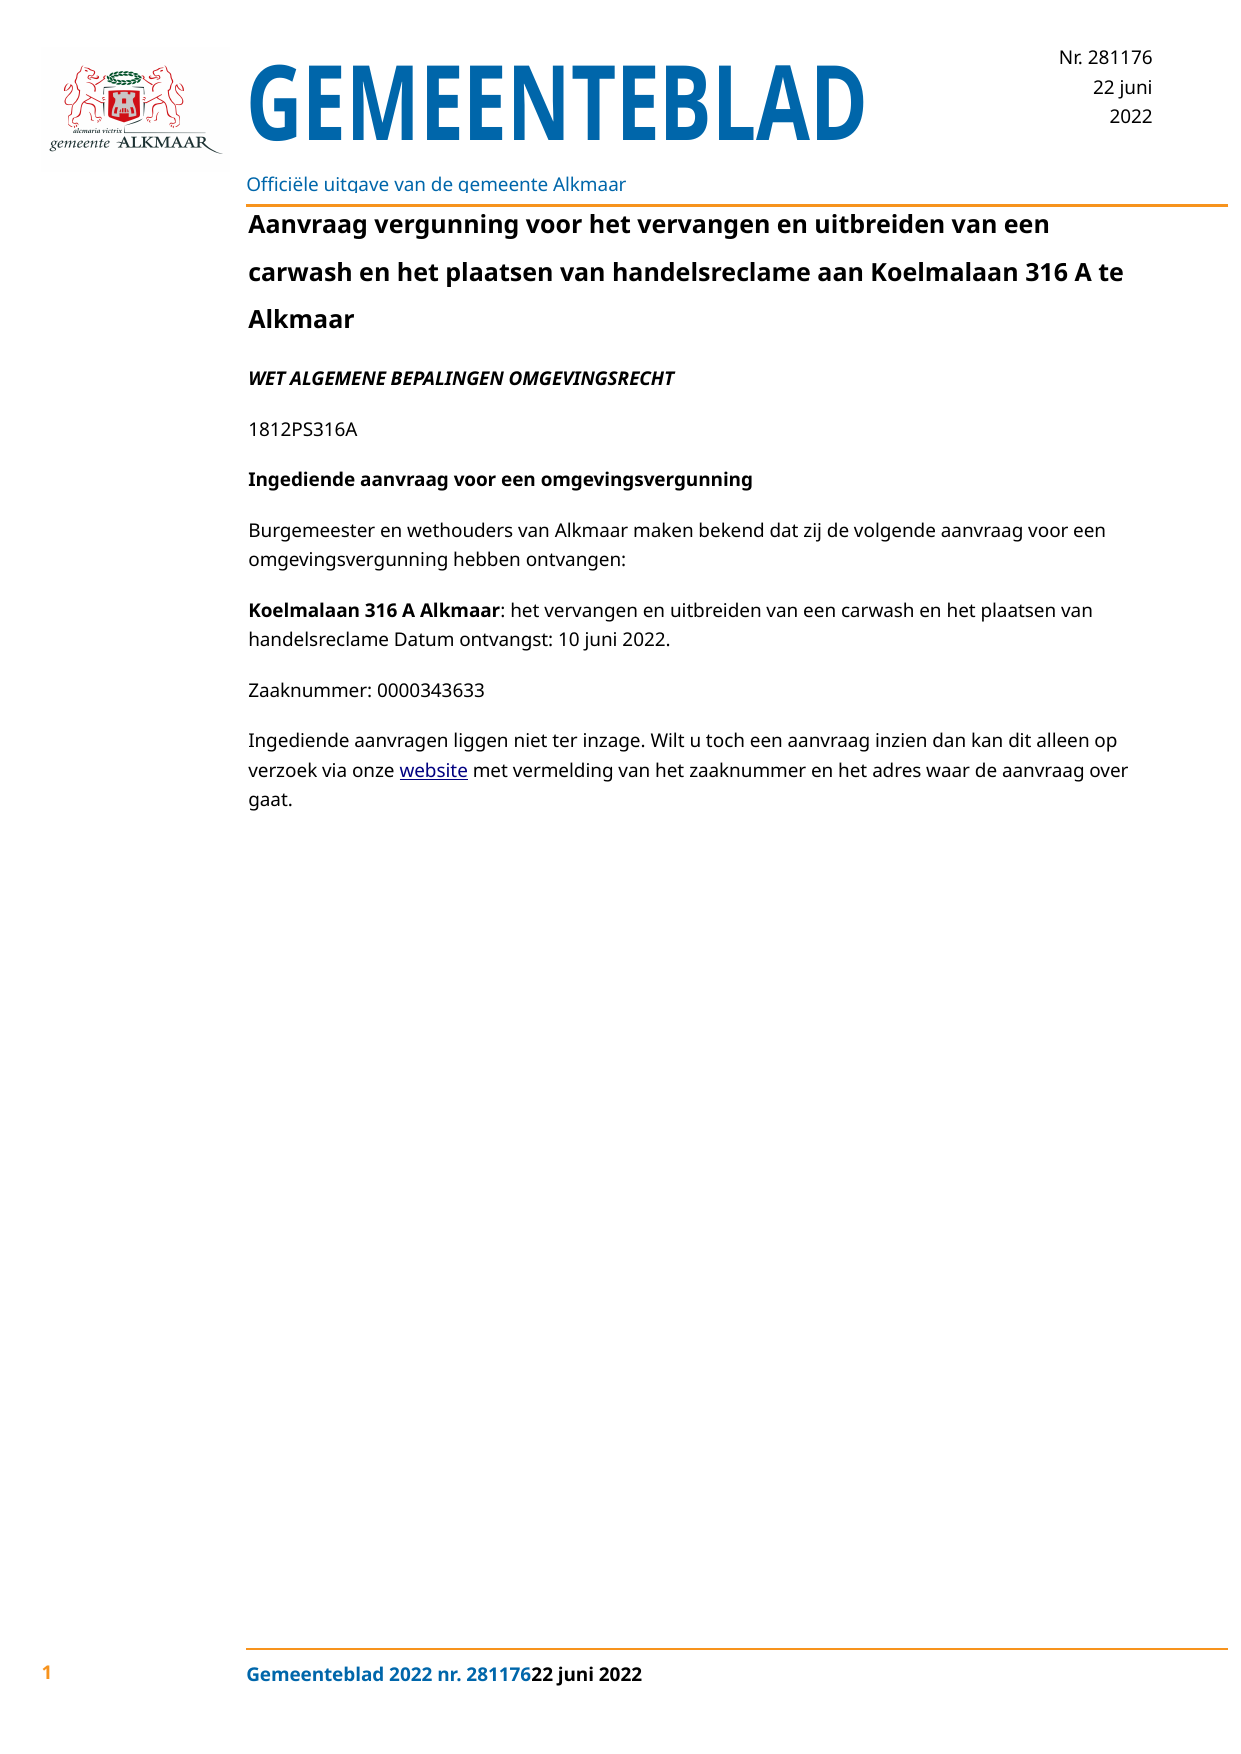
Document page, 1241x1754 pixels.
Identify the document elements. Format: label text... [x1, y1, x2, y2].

text Ingediende aanvraag voor een omgevingsvergunning [248, 466, 1152, 492]
text 1812PS316A [248, 416, 1152, 442]
text Ingediende aanvragen liggen niet ter inzage. Wilt u toch een aanvraag inzien dan kan dit alleen op verzoek via onze website met vermelding van het zaaknummer en het adres waar de aanvraag over gaat. [248, 727, 1152, 812]
text Zaaknummer: 0000343633 [248, 677, 1152, 702]
text Aanvraag vergunning voor het vervangen en uitbreiden van een carwash en het plaatsen van handelsreclame aan Koelmalaan 316 A te Alkmaar [248, 207, 1152, 336]
text Koelmalaan 316 A Alkmaar: het vervangen en uitbreiden van een carwash en het plaatsen van handelsreclame Datum ontvangst: 10 juni 2022. [248, 597, 1152, 652]
text Burgemeester en wethouders van Alkmaar maken bekend dat zij de volgende aanvraag voor een omgevingsvergunning hebben ontvangen: [248, 517, 1152, 572]
picture [41, 47, 231, 172]
text WET ALGEMENE BEPALINGEN OMGEVINGSRECHT [248, 366, 1152, 391]
